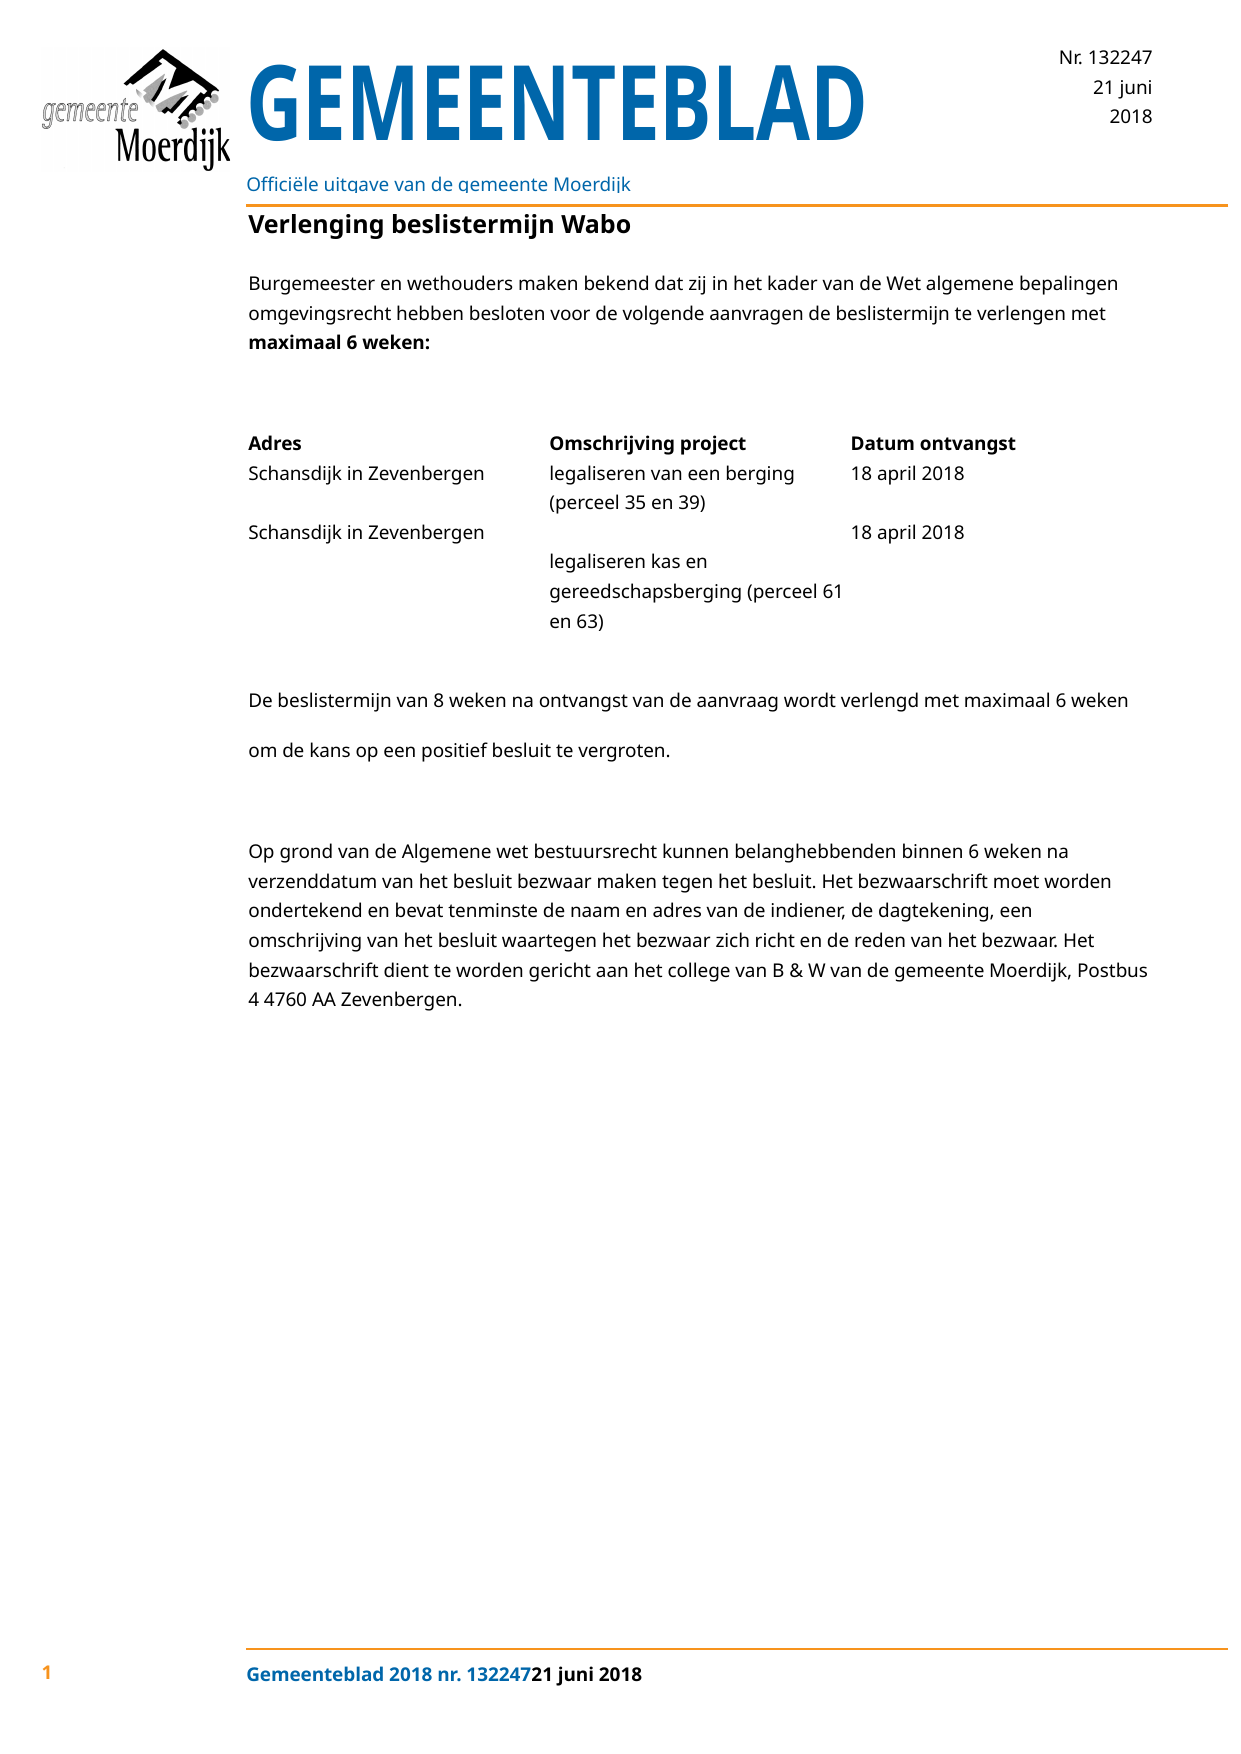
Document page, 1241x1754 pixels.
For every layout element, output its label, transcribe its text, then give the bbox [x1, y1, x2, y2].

table_header Adres Schansdijk in Zevenbergen Schansdijk in Zevenbergen [248, 430, 549, 634]
picture [41, 47, 231, 172]
text om de kans op een positief besluit te vergroten. [248, 738, 1152, 763]
text Verlenging beslistermijn Wabo [248, 207, 1152, 241]
table_header Datum ontvangst 18 april 2018 18 april 2018 [850, 430, 1152, 634]
text Burgemeester en wethouders maken bekend dat zij in het kader van de Wet algemene bepalingen omgevingsrecht hebben besloten voor de volgende aanvragen de beslistermijn te verlengen met maximaal 6 weken: [248, 270, 1152, 355]
table_header Omschrijving project legaliseren van een berging (perceel 35 en 39) legaliseren kas en gereedschapsberging (perceel 61 en 63) [549, 430, 850, 634]
text Op grond van de Algemene wet bestuursrecht kunnen belanghebbenden binnen 6 weken na verzenddatum van het besluit bezwaar maken tegen het besluit. Het bezwaarschrift moet worden ondertekend en bevat tenminste de naam en adres van de indiener, de dagtekening, een omschrijving van het besluit waartegen het bezwaar zich richt en de reden van het bezwaar. Het bezwaarschrift dient te worden gericht aan het college van B & W van de gemeente Moerdijk, Postbus 4 4760 AA Zevenbergen. [248, 838, 1152, 1012]
text De beslistermijn van 8 weken na ontvangst van de aanvraag wordt verlengd met maximaal 6 weken [248, 687, 1152, 713]
